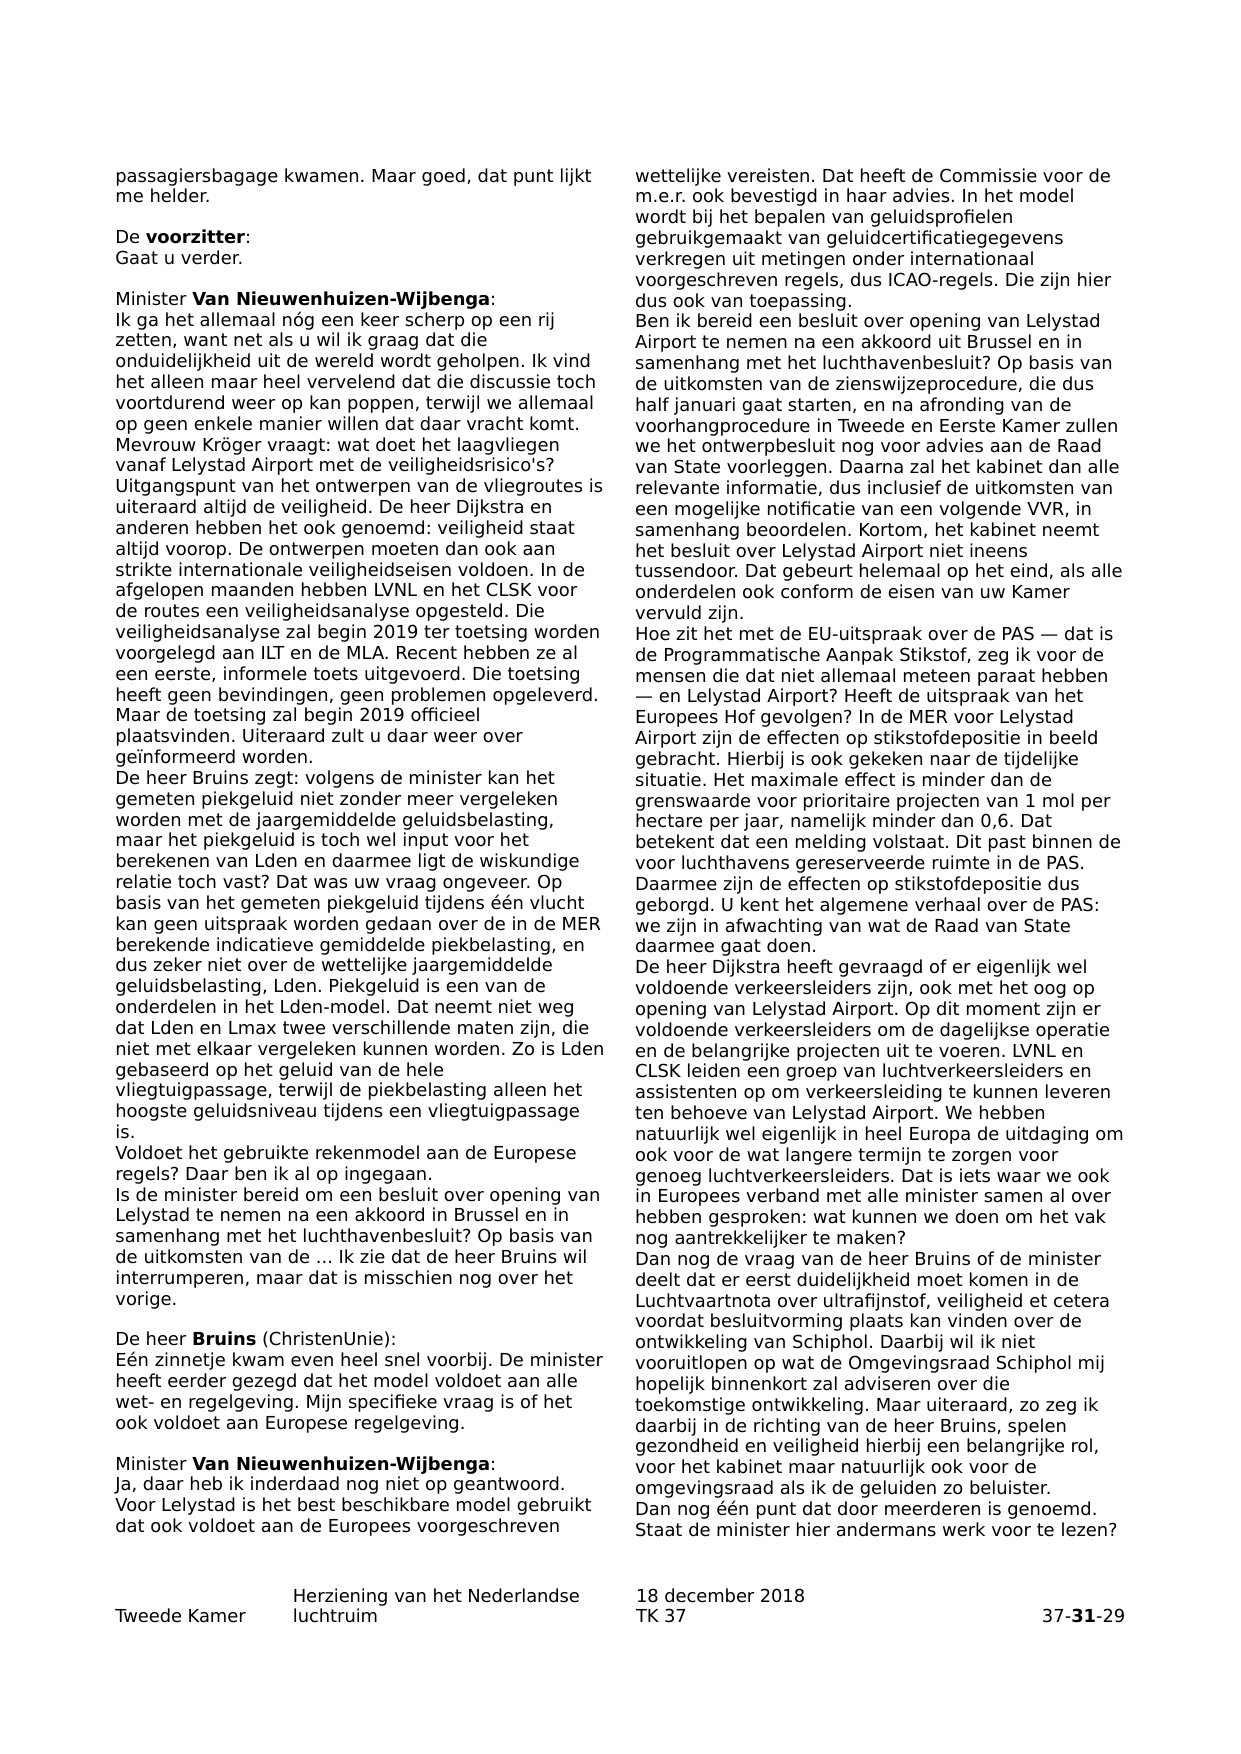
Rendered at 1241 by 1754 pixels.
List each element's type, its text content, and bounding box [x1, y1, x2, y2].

text Ik ga het allemaal nóg een keer scherp op een rij zetten, want net als u wil ik graag dat die onduidelijkheid uit de wereld wordt geholpen. Ik vind het alleen maar heel vervelend dat die discussie toch voortdurend weer op kan poppen, terwijl we allemaal op geen enkele manier willen dat daar vracht komt. [115, 309, 605, 434]
text De heer Dijkstra heeft gevraagd of er eigenlijk wel voldoende verkeersleiders zijn, ook met het oog op opening van Lelystad Airport. Op dit moment zijn er voldoende verkeersleiders om de dagelijkse operatie en de belangrijke projecten uit te voeren. LVNL en CLSK leiden een groep van luchtverkeersleiders en assistenten op om verkeersleiding te kunnen leveren ten behoeve van Lelystad Airport. We hebben natuurlijk wel eigenlijk in heel Europa de uitdaging om ook voor de wat langere termijn te zorgen voor genoeg luchtverkeersleiders. Dat is iets waar we ook in Europees verband met alle minister samen al over hebben gesproken: wat kunnen we doen om het vak nog aantrekkelijker te maken? [635, 957, 1125, 1249]
text Minister Van Nieuwenhuizen-Wijbenga: [115, 288, 605, 309]
text Minister Van Nieuwenhuizen-Wijbenga: [115, 1453, 605, 1474]
text De heer Bruins (ChristenUnie): [115, 1329, 605, 1350]
text Gaat u verder. [115, 248, 605, 268]
text Ja, daar heb ik inderdaad nog niet op geantwoord. Voor Lelystad is het best beschikbare model gebruikt dat ook voldoet aan de Europees voorgeschreven [115, 1474, 605, 1537]
text Is de minister bereid om een besluit over opening van Lelystad te nemen na een akkoord in Brussel en in samenhang met het luchthavenbesluit? Op basis van de uitkomsten van de ... Ik zie dat de heer Bruins wil interrumperen, maar dat is misschien nog over het vorige. [115, 1184, 605, 1309]
text De voorzitter: [115, 227, 605, 248]
text Mevrouw Kröger vraagt: wat doet het laagvliegen vanaf Lelystad Airport met de veiligheidsrisico's? Uitgangspunt van het ontwerpen van de vliegroutes is uiteraard altijd de veiligheid. De heer Dijkstra en anderen hebben het ook genoemd: veiligheid staat altijd voorop. De ontwerpen moeten dan ook aan strikte internationale veiligheidseisen voldoen. In de afgelopen maanden hebben LVNL en het CLSK voor de routes een veiligheidsanalyse opgesteld. Die veiligheidsanalyse zal begin 2019 ter toetsing worden voorgelegd aan ILT en de MLA. Recent hebben ze al een eerste, informele toets uitgevoerd. Die toetsing heeft geen bevindingen, geen problemen opgeleverd. Maar de toetsing zal begin 2019 officieel plaatsvinden. Uiteraard zult u daar weer over geïnformeerd worden. [115, 434, 605, 768]
text wettelijke vereisten. Dat heeft de Commissie voor de m.e.r. ook bevestigd in haar advies. In het model wordt bij het bepalen van geluidsprofielen gebruikgemaakt van geluidcertificatiegegevens verkregen uit metingen onder internationaal voorgeschreven regels, dus ICAO-regels. Die zijn hier dus ook van toepassing. [635, 165, 1125, 311]
text Hoe zit het met de EU-uitspraak over de PAS — dat is de Programmatische Aanpak Stikstof, zeg ik voor de mensen die dat niet allemaal meteen paraat hebben — en Lelystad Airport? Heeft de uitspraak van het Europees Hof gevolgen? In de MER voor Lelystad Airport zijn de effecten op stikstofdepositie in beeld gebracht. Hierbij is ook gekeken naar de tijdelijke situatie. Het maximale effect is minder dan de grenswaarde voor prioritaire projecten van 1 mol per hectare per jaar, namelijk minder dan 0,6. Dat betekent dat een melding volstaat. Dit past binnen de voor luchthavens gereserveerde ruimte in de PAS. Daarmee zijn de effecten op stikstofdepositie dus geborgd. U kent het algemene verhaal over de PAS: we zijn in afwachting van wat de Raad van State daarmee gaat doen. [635, 624, 1125, 957]
text Dan nog de vraag van de heer Bruins of de minister deelt dat er eerst duidelijkheid moet komen in de Luchtvaartnota over ultrafijnstof, veiligheid et cetera voordat besluitvorming plaats kan vinden over de ontwikkeling van Schiphol. Daarbij wil ik niet vooruitlopen op wat de Omgevingsraad Schiphol mij hopelijk binnenkort zal adviseren over die toekomstige ontwikkeling. Maar uiteraard, zo zeg ik daarbij in de richting van de heer Bruins, spelen gezondheid en veiligheid hierbij een belangrijke rol, voor het kabinet maar natuurlijk ook voor de omgevingsraad als ik de geluiden zo beluister. [635, 1249, 1125, 1499]
text Voldoet het gebruikte rekenmodel aan de Europese regels? Daar ben ik al op ingegaan. [115, 1143, 605, 1184]
text Eén zinnetje kwam even heel snel voorbij. De minister heeft eerder gezegd dat het model voldoet aan alle wet- en regelgeving. Mijn specifieke vraag is of het ook voldoet aan Europese regelgeving. [115, 1350, 605, 1433]
text De heer Bruins zegt: volgens de minister kan het gemeten piekgeluid niet zonder meer vergeleken worden met de jaargemiddelde geluidsbelasting, maar het piekgeluid is toch wel input voor het berekenen van Lden en daarmee ligt de wiskundige relatie toch vast? Dat was uw vraag ongeveer. Op basis van het gemeten piekgeluid tijdens één vlucht kan geen uitspraak worden gedaan over de in de MER berekende indicatieve gemiddelde piekbelasting, en dus zeker niet over de wettelijke jaargemiddelde geluidsbelasting, Lden. Piekgeluid is een van de onderdelen in het Lden-model. Dat neemt niet weg dat Lden en Lmax twee verschillende maten zijn, die niet met elkaar vergeleken kunnen worden. Zo is Lden gebaseerd op het geluid van de hele vliegtuigpassage, terwijl de piekbelasting alleen het hoogste geluidsniveau tijdens een vliegtuigpassage is. [115, 768, 605, 1143]
text passagiersbagage kwamen. Maar goed, dat punt lijkt me helder. [115, 165, 605, 207]
text Dan nog één punt dat door meerderen is genoemd. Staat de minister hier andermans werk voor te lezen? [635, 1499, 1125, 1540]
text Ben ik bereid een besluit over opening van Lelystad Airport te nemen na een akkoord uit Brussel en in samenhang met het luchthavenbesluit? Op basis van de uitkomsten van de zienswijzeprocedure, die dus half januari gaat starten, en na afronding van de voorhangprocedure in Tweede en Eerste Kamer zullen we het ontwerpbesluit nog voor advies aan de Raad van State voorleggen. Daarna zal het kabinet dan alle relevante informatie, dus inclusief de uitkomsten van een mogelijke notificatie van een volgende VVR, in samenhang beoordelen. Kortom, het kabinet neemt het besluit over Lelystad Airport niet ineens tussendoor. Dat gebeurt helemaal op het eind, als alle onderdelen ook conform de eisen van uw Kamer vervuld zijn. [635, 311, 1125, 624]
